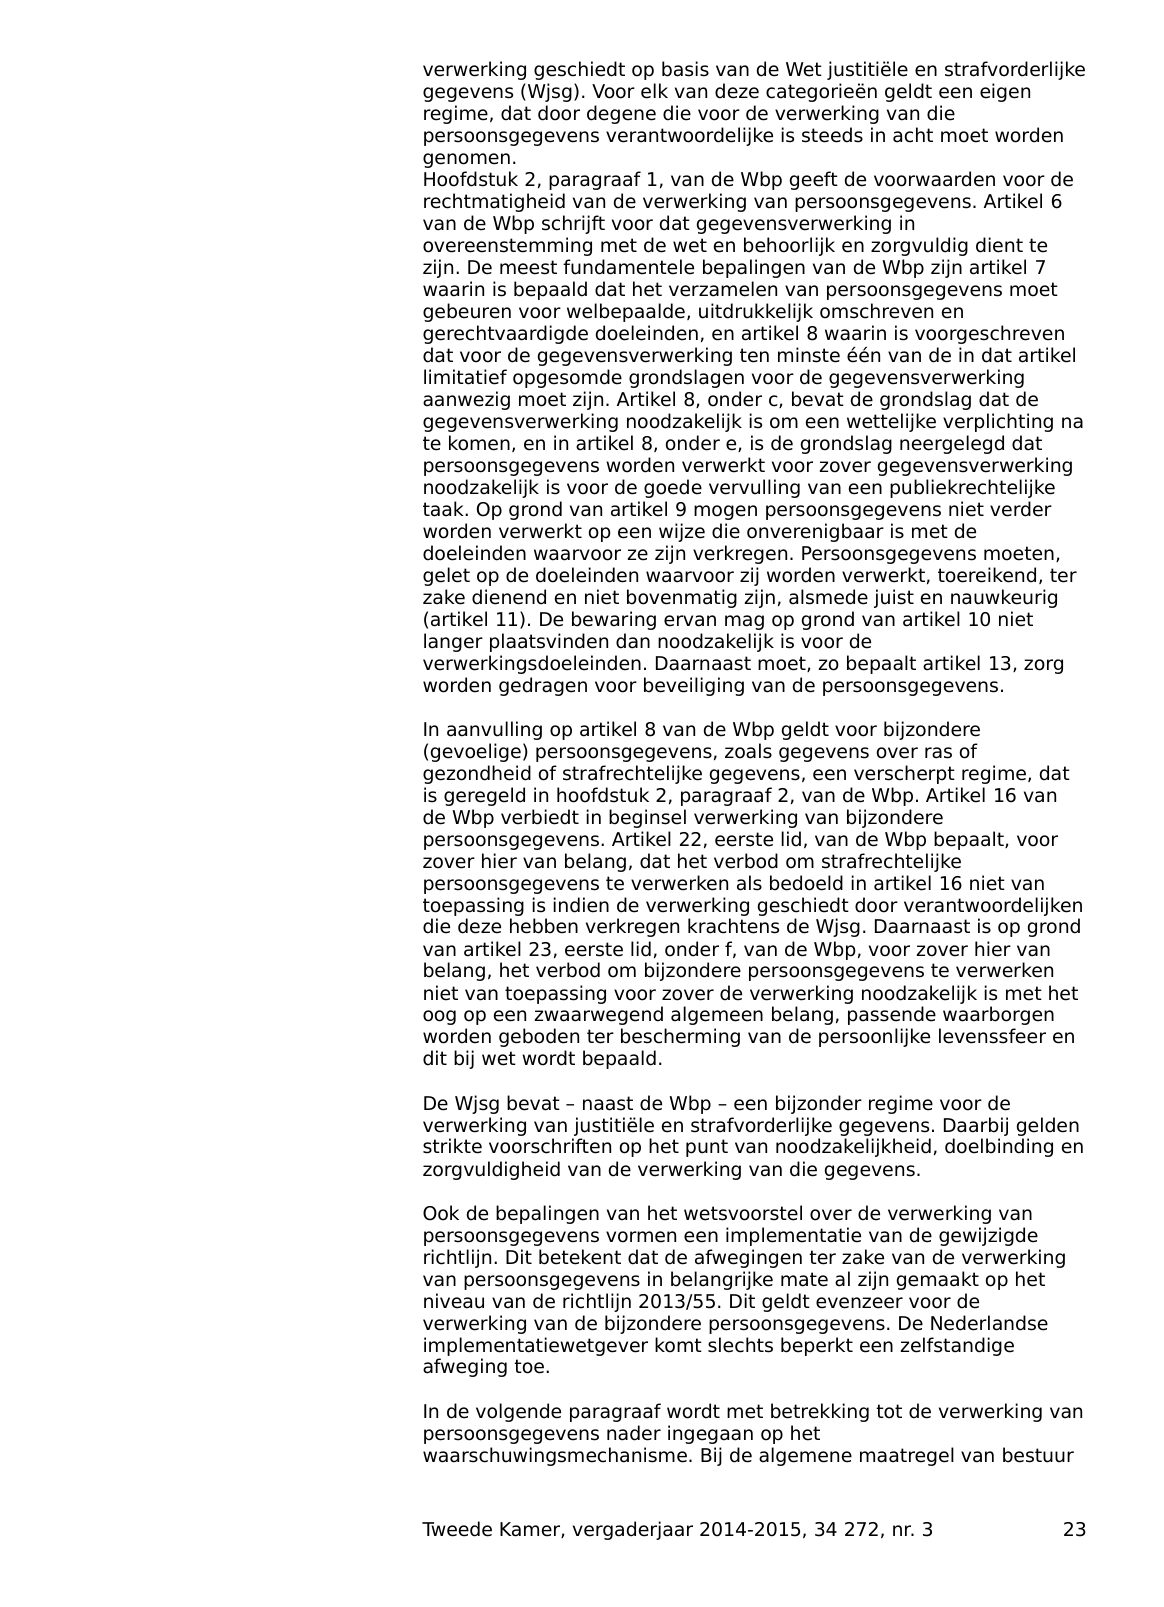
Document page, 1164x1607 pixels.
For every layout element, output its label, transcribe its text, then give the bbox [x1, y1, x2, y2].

text Hoofdstuk 2, paragraaf 1, van de Wbp geeft de voorwaarden voor de rechtmatigheid van de verwerking van persoonsgegevens. Artikel 6 van de Wbp schrijft voor dat gegevensverwerking in overeenstemming met de wet en behoorlijk en zorgvuldig dient te zijn. De meest fundamentele bepalingen van de Wbp zijn artikel 7 waarin is bepaald dat het verzamelen van persoonsgegevens moet gebeuren voor welbepaalde, uitdrukkelijk omschreven en gerechtvaardigde doeleinden, en artikel 8 waarin is voorgeschreven dat voor de gegevensverwerking ten minste één van de in dat artikel limitatief opgesomde grondslagen voor de gegevensverwerking aanwezig moet zijn. Artikel 8, onder c, bevat de grondslag dat de gegevensverwerking noodzakelijk is om een wettelijke verplichting na te komen, en in artikel 8, onder e, is de grondslag neergelegd dat persoonsgegevens worden verwerkt voor zover gegevensverwerking noodzakelijk is voor de goede vervulling van een publiekrechtelijke taak. Op grond van artikel 9 mogen persoonsgegevens niet verder worden verwerkt op een wijze die onverenigbaar is met de doeleinden waarvoor ze zijn verkregen. Persoonsgegevens moeten, gelet op de doeleinden waarvoor zij worden verwerkt, toereikend, ter zake dienend en niet bovenmatig zijn, alsmede juist en nauwkeurig (artikel 11). De bewaring ervan mag op grond van artikel 10 niet langer plaatsvinden dan noodzakelijk is voor de verwerkingsdoeleinden. Daarnaast moet, zo bepaalt artikel 13, zorg worden gedragen voor beveiliging van de persoonsgegevens. [422, 169, 1087, 696]
text In de volgende paragraaf wordt met betrekking tot de verwerking van persoonsgegevens nader ingegaan op het waarschuwingsmechanisme. Bij de algemene maatregel van bestuur [422, 1401, 1087, 1467]
text verwerking geschiedt op basis van de Wet justitiële en strafvorderlijke gegevens (Wjsg). Voor elk van deze categorieën geldt een eigen regime, dat door degene die voor de verwerking van die persoonsgegevens verantwoordelijke is steeds in acht moet worden genomen. [422, 59, 1087, 169]
text Ook de bepalingen van het wetsvoorstel over de verwerking van persoonsgegevens vormen een implementatie van de gewijzigde richtlijn. Dit betekent dat de afwegingen ter zake van de verwerking van persoonsgegevens in belangrijke mate al zijn gemaakt op het niveau van de richtlijn 2013/55. Dit geldt evenzeer voor de verwerking van de bijzondere persoonsgegevens. De Nederlandse implementatiewetgever komt slechts beperkt een zelfstandige afweging toe. [422, 1203, 1087, 1378]
text De Wjsg bevat – naast de Wbp – een bijzonder regime voor de verwerking van justitiële en strafvorderlijke gegevens. Daarbij gelden strikte voorschriften op het punt van noodzakelijkheid, doelbinding en zorgvuldigheid van de verwerking van die gegevens. [422, 1092, 1087, 1180]
text In aanvulling op artikel 8 van de Wbp geldt voor bijzondere (gevoelige) persoonsgegevens, zoals gegevens over ras of gezondheid of strafrechtelijke gegevens, een verscherpt regime, dat is geregeld in hoofdstuk 2, paragraaf 2, van de Wbp. Artikel 16 van de Wbp verbiedt in beginsel verwerking van bijzondere persoonsgegevens. Artikel 22, eerste lid, van de Wbp bepaalt, voor zover hier van belang, dat het verbod om strafrechtelijke persoonsgegevens te verwerken als bedoeld in artikel 16 niet van toepassing is indien de verwerking geschiedt door verantwoordelijken die deze hebben verkregen krachtens de Wjsg. Daarnaast is op grond van artikel 23, eerste lid, onder f, van de Wbp, voor zover hier van belang, het verbod om bijzondere persoonsgegevens te verwerken niet van toepassing voor zover de verwerking noodzakelijk is met het oog op een zwaarwegend algemeen belang, passende waarborgen worden geboden ter bescherming van de persoonlijke levenssfeer en dit bij wet wordt bepaald. [422, 719, 1087, 1070]
